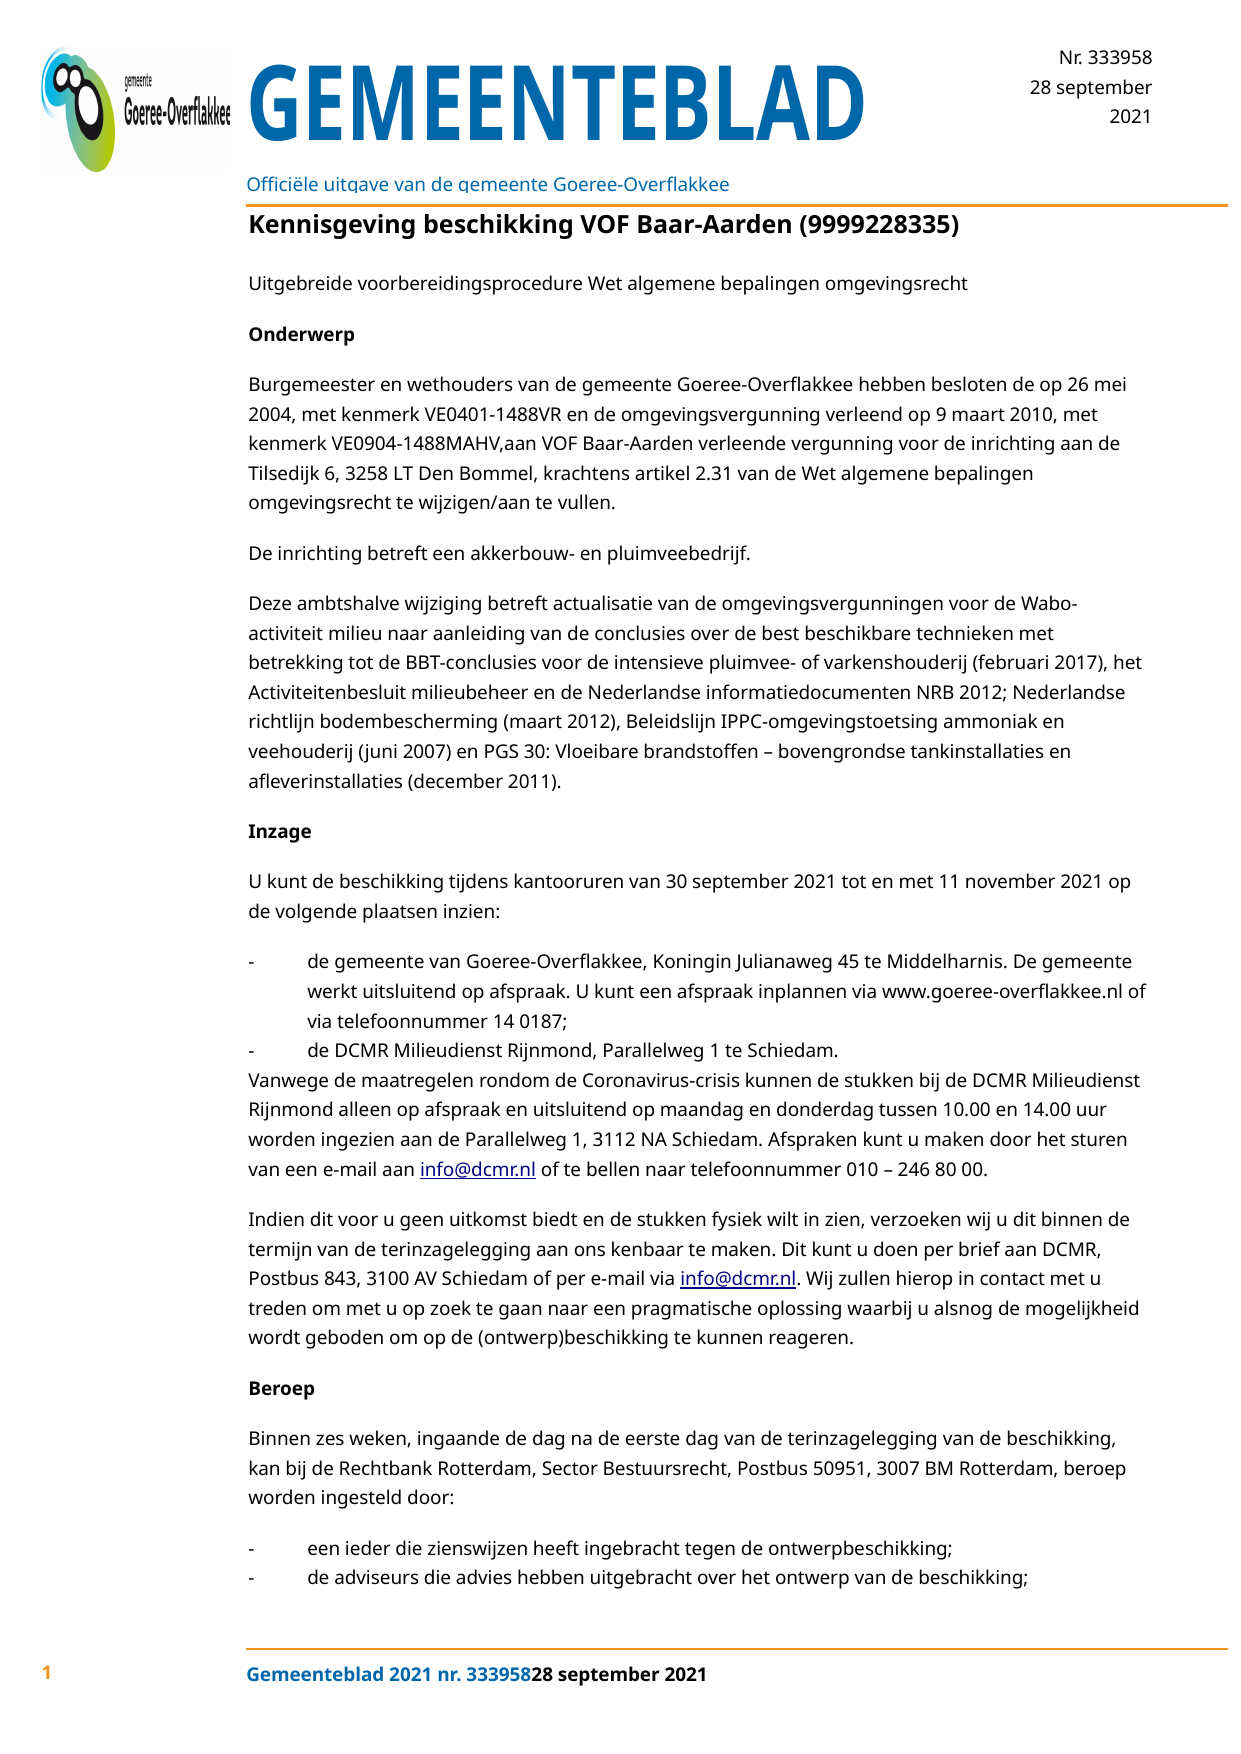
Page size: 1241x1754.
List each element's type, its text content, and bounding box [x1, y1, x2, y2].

text Deze ambtshalve wijziging betreft actualisatie van de omgevingsvergunningen voor de Wabo-activiteit milieu naar aanleiding van de conclusies over de best beschikbare technieken met betrekking tot de BBT-conclusies voor de intensieve pluimvee- of varkenshouderij (februari 2017), het Activiteitenbesluit milieubeheer en de Nederlandse informatiedocumenten NRB 2012; Nederlandse richtlijn bodembescherming (maart 2012), Beleidslijn IPPC-omgevingstoetsing ammoniak en veehouderij (juni 2007) en PGS 30: Vloeibare brandstoffen – bovengrondse tankinstallaties en afleverinstallaties (december 2011). [248, 590, 1152, 793]
list de DCMR Milieudienst Rijnmond, Parallelweg 1 te Schiedam. [248, 1037, 1152, 1063]
text Burgemeester en wethouders van de gemeente Goeree-Overflakkee hebben besloten de op 26 mei 2004, met kenmerk VE0401-1488VR en de omgevingsvergunning verleend op 9 maart 2010, met kenmerk VE0904-1488MAHV,aan VOF Baar-Aarden verleende vergunning voor de inrichting aan de Tilsedijk 6, 3258 LT Den Bommel, krachtens artikel 2.31 van de Wet algemene bepalingen omgevingsrecht te wijzigen/aan te vullen. [248, 371, 1152, 515]
text Binnen zes weken, ingaande de dag na de eerste dag van de terinzagelegging van de beschikking, kan bij de Rechtbank Rotterdam, Sector Bestuursrecht, Postbus 50951, 3007 BM Rotterdam, beroep worden ingesteld door: [248, 1425, 1152, 1510]
text De inrichting betreft een akkerbouw- en pluimveebedrijf. [248, 540, 1152, 566]
text Onderwerp [248, 321, 1152, 346]
text Beroep [248, 1375, 1152, 1401]
text U kunt de beschikking tijdens kantooruren van 30 september 2021 tot en met 11 november 2021 op de volgende plaatsen inzien: [248, 869, 1152, 924]
text Indien dit voor u geen uitkomst biedt en de stukken fysiek wilt in zien, verzoeken wij u dit binnen de termijn van de terinzagelegging aan ons kenbaar te maken. Dit kunt u doen per brief aan DCMR, Postbus 843, 3100 AV Schiedam of per e-mail via info@dcmr.nl. Wij zullen hierop in contact met u treden om met u op zoek te gaan naar een pragmatische oplossing waarbij u alsnog de mogelijkheid wordt geboden om op de (ontwerp)beschikking te kunnen reageren. [248, 1206, 1152, 1350]
picture [41, 47, 231, 172]
list een ieder die zienswijzen heeft ingebracht tegen de ontwerpbeschikking; [248, 1535, 1152, 1561]
list de gemeente van Goeree-Overflakkee, Koningin Julianaweg 45 te Middelharnis. De gemeente werkt uitsluitend op afspraak. U kunt een afspraak inplannen via www.goeree-overflakkee.nl of via telefoonnummer 14 0187; [248, 949, 1152, 1033]
text Kennisgeving beschikking VOF Baar-Aarden (9999228335) [248, 207, 1152, 241]
text Inzage [248, 818, 1152, 844]
text Vanwege de maatregelen rondom de Coronavirus-crisis kunnen de stukken bij de DCMR Milieudienst Rijnmond alleen op afspraak en uitsluitend op maandag en donderdag tussen 10.00 en 14.00 uur worden ingezien aan de Parallelweg 1, 3112 NA Schiedam. Afspraken kunt u maken door het sturen van een e-mail aan info@dcmr.nl of te bellen naar telefoonnummer 010 – 246 80 00. [248, 1067, 1152, 1181]
list de adviseurs die advies hebben uitgebracht over het ontwerp van de beschikking; [248, 1564, 1152, 1590]
text Uitgebreide voorbereidingsprocedure Wet algemene bepalingen omgevingsrecht [248, 270, 1152, 296]
